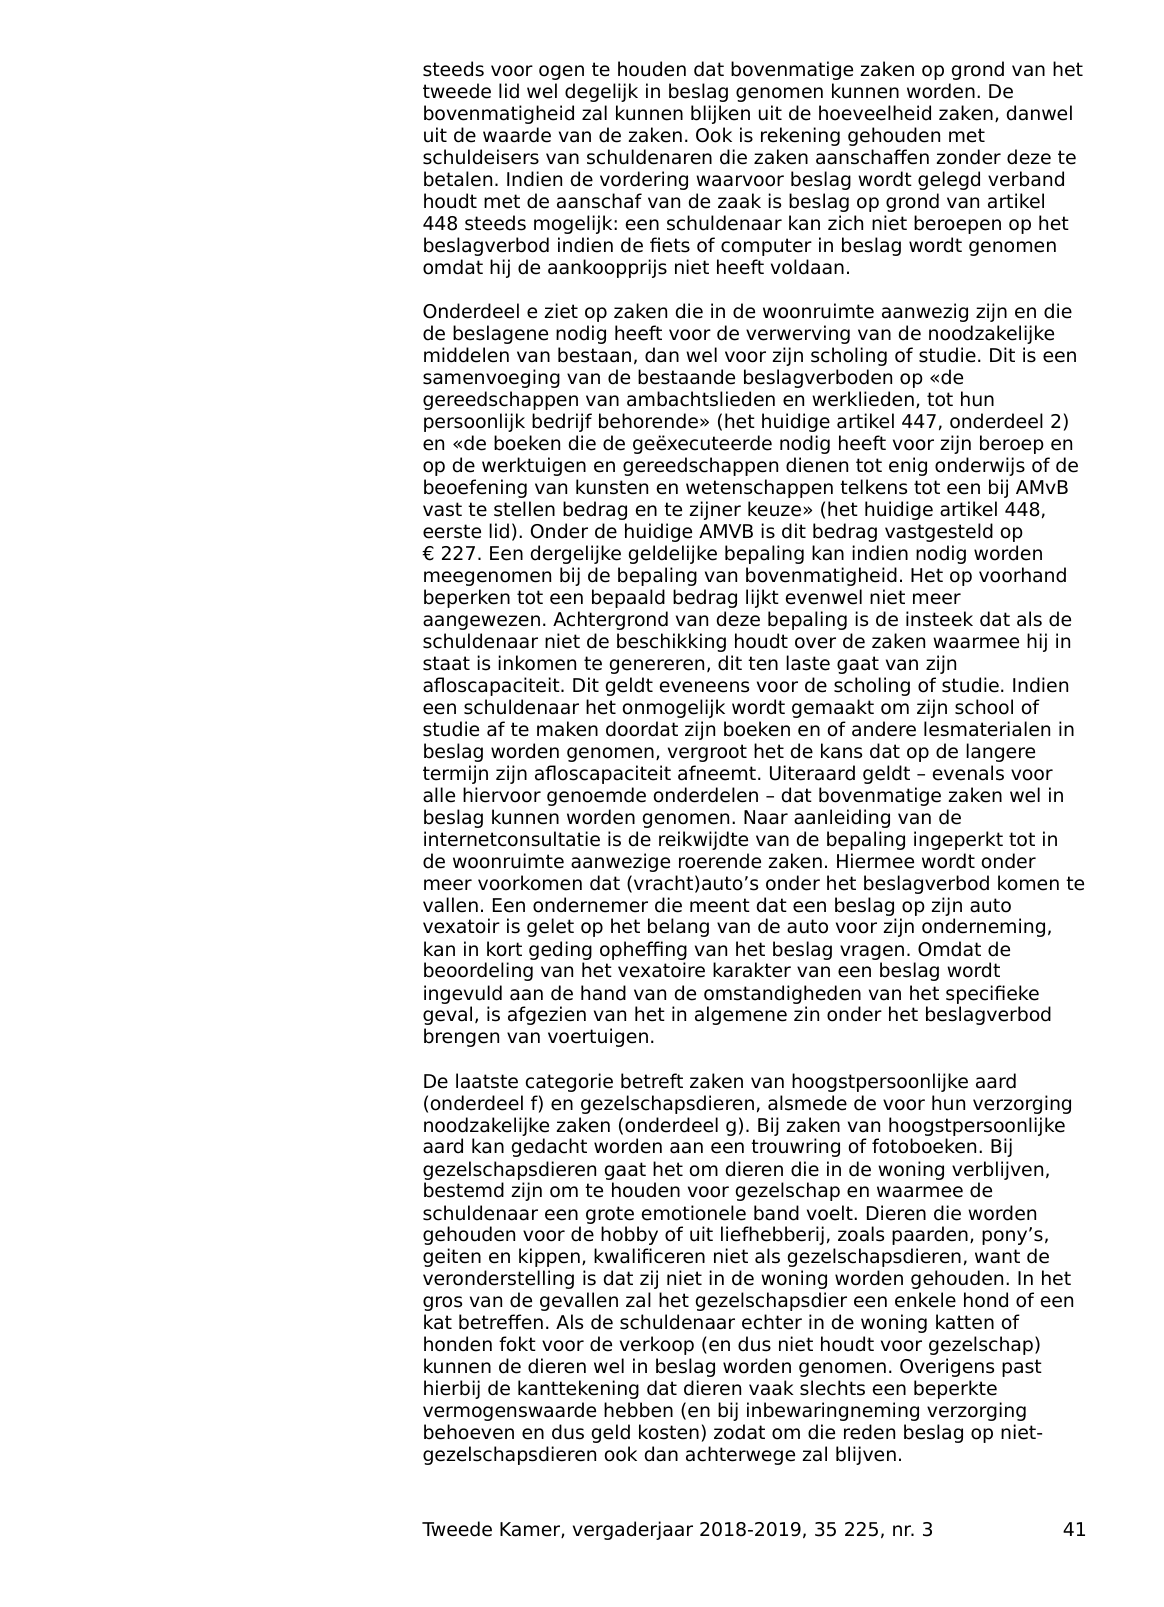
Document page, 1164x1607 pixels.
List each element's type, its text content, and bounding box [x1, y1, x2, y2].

text Onderdeel e ziet op zaken die in de woonruimte aanwezig zijn en die de beslagene nodig heeft voor de verwerving van de noodzakelijke middelen van bestaan, dan wel voor zijn scholing of studie. Dit is een samenvoeging van de bestaande beslagverboden op «de gereedschappen van ambachtslieden en werklieden, tot hun persoonlijk bedrijf behorende» (het huidige artikel 447, onderdeel 2) en «de boeken die de geëxecuteerde nodig heeft voor zijn beroep en op de werktuigen en gereedschappen dienen tot enig onderwijs of de beoefening van kunsten en wetenschappen telkens tot een bij AMvB vast te stellen bedrag en te zijner keuze» (het huidige artikel 448, eerste lid). Onder de huidige AMVB is dit bedrag vastgesteld op € 227. Een dergelijke geldelijke bepaling kan indien nodig worden meegenomen bij de bepaling van bovenmatigheid. Het op voorhand beperken tot een bepaald bedrag lijkt evenwel niet meer aangewezen. Achtergrond van deze bepaling is de insteek dat als de schuldenaar niet de beschikking houdt over de zaken waarmee hij in staat is inkomen te genereren, dit ten laste gaat van zijn afloscapaciteit. Dit geldt eveneens voor de scholing of studie. Indien een schuldenaar het onmogelijk wordt gemaakt om zijn school of studie af te maken doordat zijn boeken en of andere lesmaterialen in beslag worden genomen, vergroot het de kans dat op de langere termijn zijn afloscapaciteit afneemt. Uiteraard geldt – evenals voor alle hiervoor genoemde onderdelen – dat bovenmatige zaken wel in beslag kunnen worden genomen. Naar aanleiding van de internetconsultatie is de reikwijdte van de bepaling ingeperkt tot in de woonruimte aanwezige roerende zaken. Hiermee wordt onder meer voorkomen dat (vracht)auto’s onder het beslagverbod komen te vallen. Een ondernemer die meent dat een beslag op zijn auto vexatoir is gelet op het belang van de auto voor zijn onderneming, kan in kort geding opheffing van het beslag vragen. Omdat de beoordeling van het vexatoire karakter van een beslag wordt ingevuld aan de hand van de omstandigheden van het specifieke geval, is afgezien van het in algemene zin onder het beslagverbod brengen van voertuigen. [422, 301, 1087, 1048]
text steeds voor ogen te houden dat bovenmatige zaken op grond van het tweede lid wel degelijk in beslag genomen kunnen worden. De bovenmatigheid zal kunnen blijken uit de hoeveelheid zaken, danwel uit de waarde van de zaken. Ook is rekening gehouden met schuldeisers van schuldenaren die zaken aanschaffen zonder deze te betalen. Indien de vordering waarvoor beslag wordt gelegd verband houdt met de aanschaf van de zaak is beslag op grond van artikel 448 steeds mogelijk: een schuldenaar kan zich niet beroepen op het beslagverbod indien de fiets of computer in beslag wordt genomen omdat hij de aankoopprijs niet heeft voldaan. [422, 59, 1087, 279]
text De laatste categorie betreft zaken van hoogstpersoonlijke aard (onderdeel f) en gezelschapsdieren, alsmede de voor hun verzorging noodzakelijke zaken (onderdeel g). Bij zaken van hoogstpersoonlijke aard kan gedacht worden aan een trouwring of fotoboeken. Bij gezelschapsdieren gaat het om dieren die in de woning verblijven, bestemd zijn om te houden voor gezelschap en waarmee de schuldenaar een grote emotionele band voelt. Dieren die worden gehouden voor de hobby of uit liefhebberij, zoals paarden, pony’s, geiten en kippen, kwalificeren niet als gezelschapsdieren, want de veronderstelling is dat zij niet in de woning worden gehouden. In het gros van de gevallen zal het gezelschapsdier een enkele hond of een kat betreffen. Als de schuldenaar echter in de woning katten of honden fokt voor de verkoop (en dus niet houdt voor gezelschap) kunnen de dieren wel in beslag worden genomen. Overigens past hierbij de kanttekening dat dieren vaak slechts een beperkte vermogenswaarde hebben (en bij inbewaringneming verzorging behoeven en dus geld kosten) zodat om die reden beslag op niet-gezelschapsdieren ook dan achterwege zal blijven. [422, 1071, 1087, 1466]
